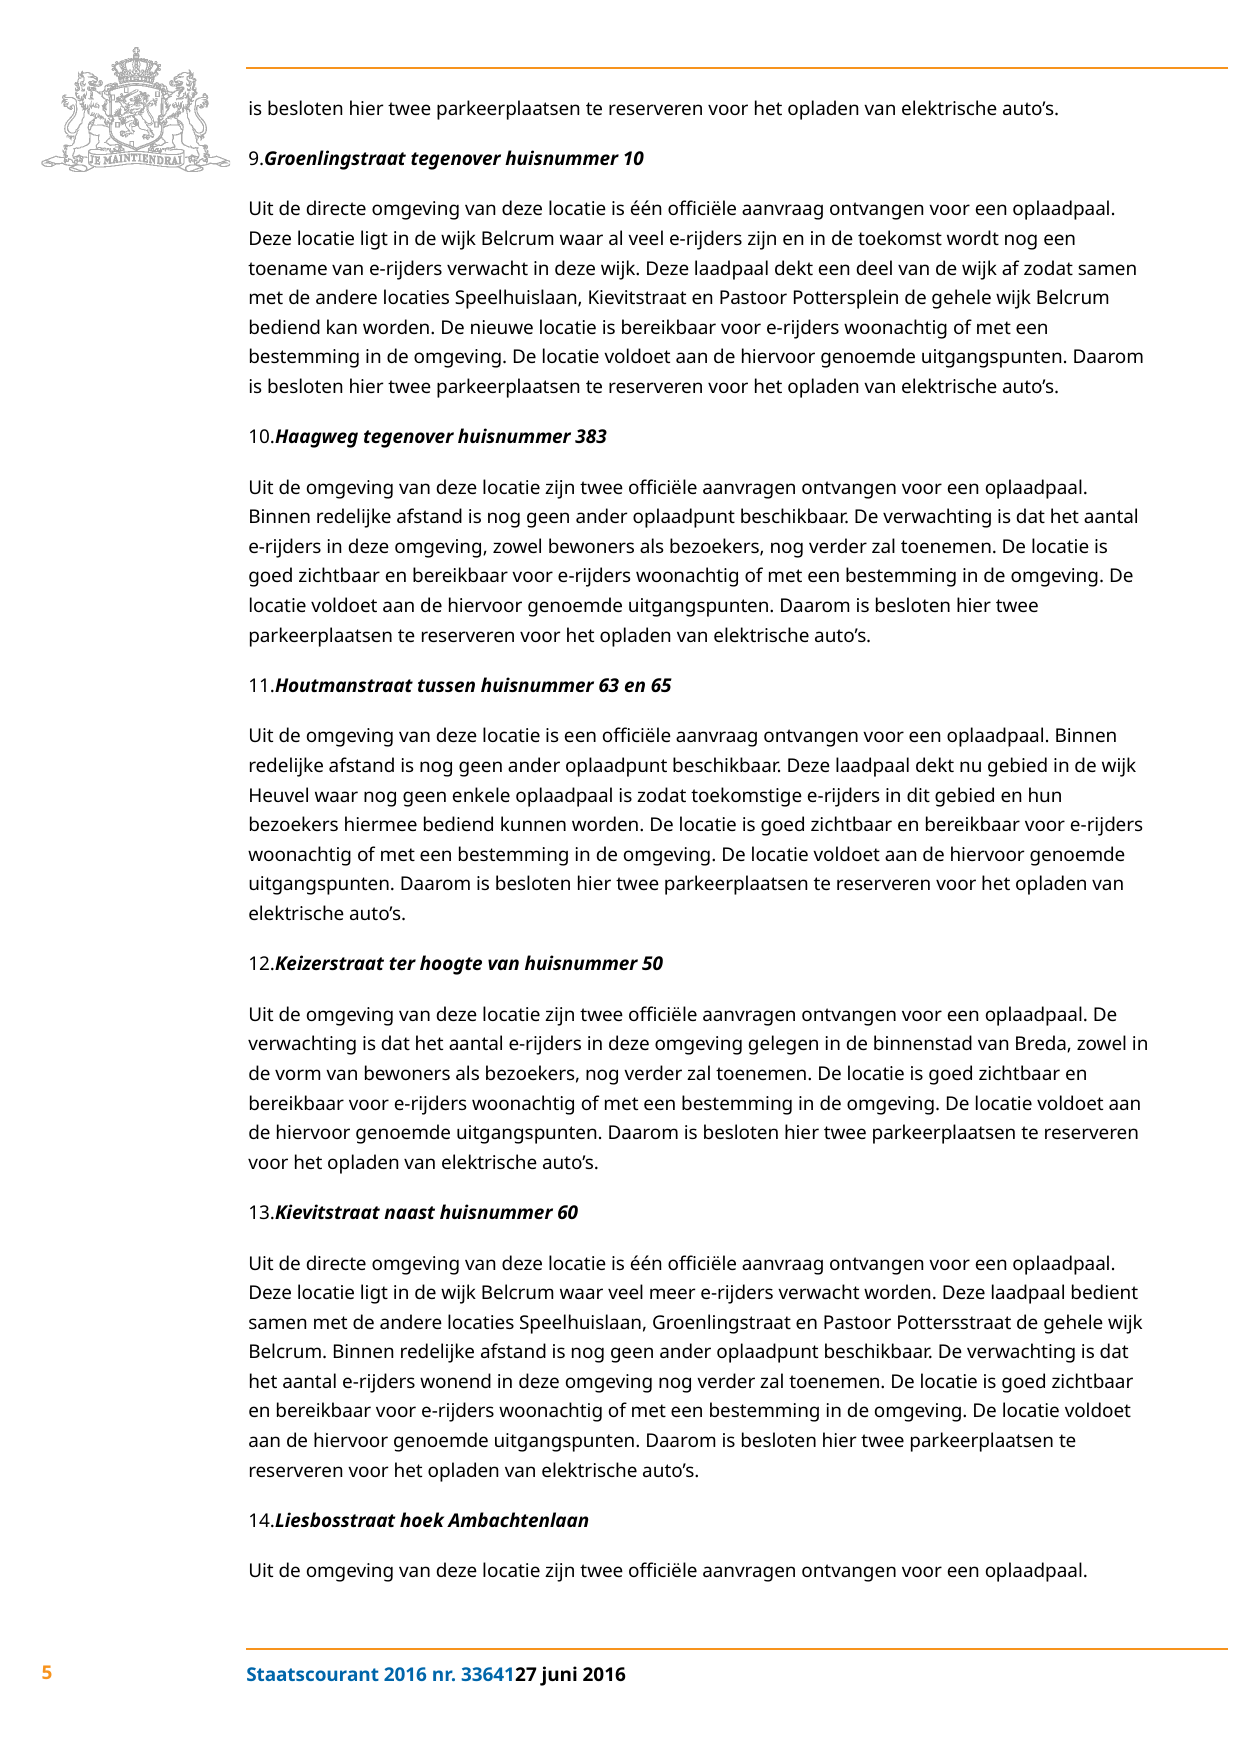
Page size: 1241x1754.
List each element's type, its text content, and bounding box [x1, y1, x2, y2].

text 13.Kievitstraat naast huisnummer 60 [248, 1199, 1152, 1225]
text Uit de omgeving van deze locatie zijn twee officiële aanvragen ontvangen voor een oplaadpaal. De verwachting is dat het aantal e-rijders in deze omgeving gelegen in de binnenstad van Breda, zowel in de vorm van bewoners als bezoekers, nog verder zal toenemen. De locatie is goed zichtbaar en bereikbaar voor e-rijders woonachtig of met een bestemming in de omgeving. De locatie voldoet aan de hiervoor genoemde uitgangspunten. Daarom is besloten hier twee parkeerplaatsen te reserveren voor het opladen van elektrische auto’s. [248, 1001, 1152, 1175]
text Uit de omgeving van deze locatie zijn twee officiële aanvragen ontvangen voor een oplaadpaal. [248, 1558, 1152, 1583]
text 9.Groenlingstraat tegenover huisnummer 10 [248, 145, 1152, 171]
text is besloten hier twee parkeerplaatsen te reserveren voor het opladen van elektrische auto’s. [248, 95, 1152, 121]
text 11.Houtmanstraat tussen huisnummer 63 en 65 [248, 672, 1152, 698]
text 12.Keizerstraat ter hoogte van huisnummer 50 [248, 951, 1152, 976]
text Uit de omgeving van deze locatie zijn twee officiële aanvragen ontvangen voor een oplaadpaal. Binnen redelijke afstand is nog geen ander oplaadpunt beschikbaar. De verwachting is dat het aantal e-rijders in deze omgeving, zowel bewoners als bezoekers, nog verder zal toenemen. De locatie is goed zichtbaar en bereikbaar voor e-rijders woonachtig of met een bestemming in de omgeving. De locatie voldoet aan de hiervoor genoemde uitgangspunten. Daarom is besloten hier twee parkeerplaatsen te reserveren voor het opladen van elektrische auto’s. [248, 474, 1152, 648]
text Uit de omgeving van deze locatie is een officiële aanvraag ontvangen voor een oplaadpaal. Binnen redelijke afstand is nog geen ander oplaadpunt beschikbaar. Deze laadpaal dekt nu gebied in de wijk Heuvel waar nog geen enkele oplaadpaal is zodat toekomstige e-rijders in dit gebied en hun bezoekers hiermee bediend kunnen worden. De locatie is goed zichtbaar en bereikbaar voor e-rijders woonachtig of met een bestemming in de omgeving. De locatie voldoet aan de hiervoor genoemde uitgangspunten. Daarom is besloten hier twee parkeerplaatsen te reserveren voor het opladen van elektrische auto’s. [248, 723, 1152, 926]
text 10.Haagweg tegenover huisnummer 383 [248, 423, 1152, 449]
text Uit de directe omgeving van deze locatie is één officiële aanvraag ontvangen voor een oplaadpaal. Deze locatie ligt in de wijk Belcrum waar veel meer e-rijders verwacht worden. Deze laadpaal bedient samen met de andere locaties Speelhuislaan, Groenlingstraat en Pastoor Pottersstraat de gehele wijk Belcrum. Binnen redelijke afstand is nog geen ander oplaadpunt beschikbaar. De verwachting is dat het aantal e-rijders wonend in deze omgeving nog verder zal toenemen. De locatie is goed zichtbaar en bereikbaar voor e-rijders woonachtig of met een bestemming in de omgeving. De locatie voldoet aan de hiervoor genoemde uitgangspunten. Daarom is besloten hier twee parkeerplaatsen te reserveren voor het opladen van elektrische auto’s. [248, 1250, 1152, 1483]
picture [41, 47, 231, 172]
text Uit de directe omgeving van deze locatie is één officiële aanvraag ontvangen voor een oplaadpaal. Deze locatie ligt in de wijk Belcrum waar al veel e-rijders zijn en in de toekomst wordt nog een toename van e-rijders verwacht in deze wijk. Deze laadpaal dekt een deel van de wijk af zodat samen met de andere locaties Speelhuislaan, Kievitstraat en Pastoor Pottersplein de gehele wijk Belcrum bediend kan worden. De nieuwe locatie is bereikbaar voor e-rijders woonachtig of met een bestemming in de omgeving. De locatie voldoet aan de hiervoor genoemde uitgangspunten. Daarom is besloten hier twee parkeerplaatsen te reserveren voor het opladen van elektrische auto’s. [248, 196, 1152, 399]
text 14.Liesbosstraat hoek Ambachtenlaan [248, 1507, 1152, 1533]
